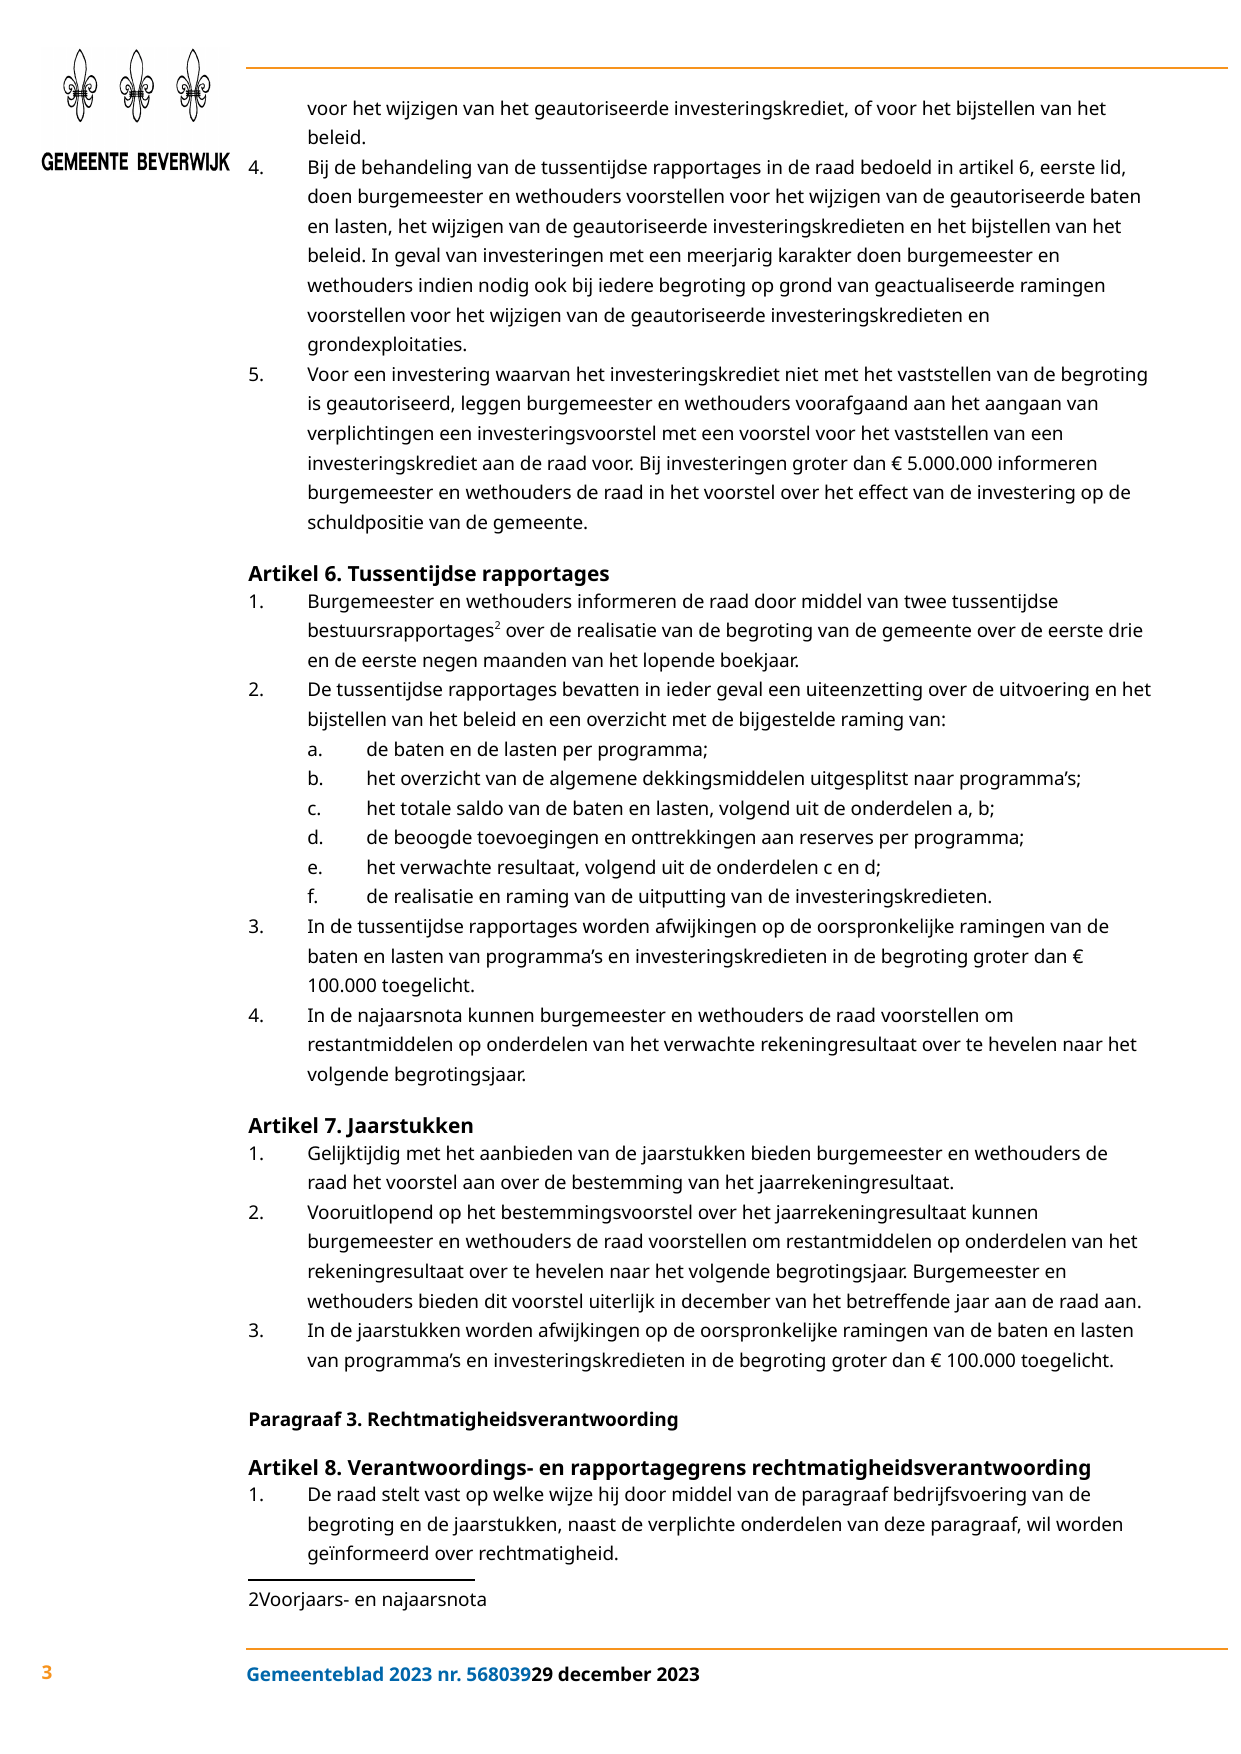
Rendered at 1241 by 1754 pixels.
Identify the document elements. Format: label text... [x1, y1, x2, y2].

list de realisatie en raming van de uitputting van de investeringskredieten. [307, 884, 1152, 909]
list het overzicht van de algemene dekkingsmiddelen uitgesplitst naar programma’s; [307, 765, 1152, 791]
picture [41, 47, 231, 172]
list Vooruitlopend op het bestemmingsvoorstel over het jaarrekeningresultaat kunnen burgemeester en wethouders de raad voorstellen om restantmiddelen op onderdelen van het rekeningresultaat over te hevelen naar het volgende begrotingsjaar. Burgemeester en wethouders bieden dit voorstel uiterlijk in december van het betreffende jaar aan de raad aan. [248, 1199, 1152, 1314]
list De tussentijdse rapportages bevatten in ieder geval een uiteenzetting over de uitvoering en het bijstellen van het beleid en een overzicht met de bijgestelde raming van: [248, 677, 1152, 732]
list voor het wijzigen van het geautoriseerde investeringskrediet, of voor het bijstellen van het beleid. [248, 95, 1152, 150]
list Gelijktijdig met het aanbieden van de jaarstukken bieden burgemeester en wethouders de raad het voorstel aan over de bestemming van het jaarrekeningresultaat. [248, 1140, 1152, 1195]
list de beoogde toevoegingen en onttrekkingen aan reserves per programma; [307, 824, 1152, 850]
text Paragraaf 3. Rechtmatigheidsverantwoording [248, 1406, 1152, 1432]
list Burgemeester en wethouders informeren de raad door middel van twee tussentijdse bestuursrapportages over de realisatie van de begroting van de gemeente over de eerste drie en de eerste negen maanden van het lopende boekjaar. [248, 588, 1152, 673]
text Artikel 7. Jaarstukken [248, 1112, 1152, 1140]
list Voor een investering waarvan het investeringskrediet niet met het vaststellen van de begroting is geautoriseerd, leggen burgemeester en wethouders voorafgaand aan het aangaan van verplichtingen een investeringsvoorstel met een voorstel voor het vaststellen van een investeringskrediet aan de raad voor. Bij investeringen groter dan € 5.000.000 informeren burgemeester en wethouders de raad in het voorstel over het effect van de investering op de schuldpositie van de gemeente. [248, 361, 1152, 535]
list In de najaarsnota kunnen burgemeester en wethouders de raad voorstellen om restantmiddelen op onderdelen van het verwachte rekeningresultaat over te hevelen naar het volgende begrotingsjaar. [248, 1002, 1152, 1087]
list Voorjaars- en najaarsnota [248, 1586, 1152, 1612]
text Artikel 8. Verantwoordings- en rapportagegrens rechtmatigheidsverantwoording [248, 1453, 1152, 1481]
list het totale saldo van de baten en lasten, volgend uit de onderdelen a, b; [307, 795, 1152, 821]
list de baten en de lasten per programma; [307, 736, 1152, 761]
text Artikel 6. Tussentijdse rapportages [248, 559, 1152, 588]
list In de jaarstukken worden afwijkingen op de oorspronkelijke ramingen van de baten en lasten van programma’s en investeringskredieten in de begroting groter dan € 100.000 toegelicht. [248, 1317, 1152, 1373]
list De raad stelt vast op welke wijze hij door middel van de paragraaf bedrijfsvoering van de begroting en de jaarstukken, naast de verplichte onderdelen van deze paragraaf, wil worden geïnformeerd over rechtmatigheid. [248, 1481, 1152, 1566]
list Bij de behandeling van de tussentijdse rapportages in de raad bedoeld in artikel 6, eerste lid, doen burgemeester en wethouders voorstellen voor het wijzigen van de geautoriseerde baten en lasten, het wijzigen van de geautoriseerde investeringskredieten en het bijstellen van het beleid. In geval van investeringen met een meerjarig karakter doen burgemeester en wethouders indien nodig ook bij iedere begroting op grond van geactualiseerde ramingen voorstellen voor het wijzigen van de geautoriseerde investeringskredieten en grondexploitaties. [248, 154, 1152, 357]
list het verwachte resultaat, volgend uit de onderdelen c en d; [307, 854, 1152, 880]
list In de tussentijdse rapportages worden afwijkingen op de oorspronkelijke ramingen van de baten en lasten van programma’s en investeringskredieten in de begroting groter dan € 100.000 toegelicht. [248, 913, 1152, 998]
